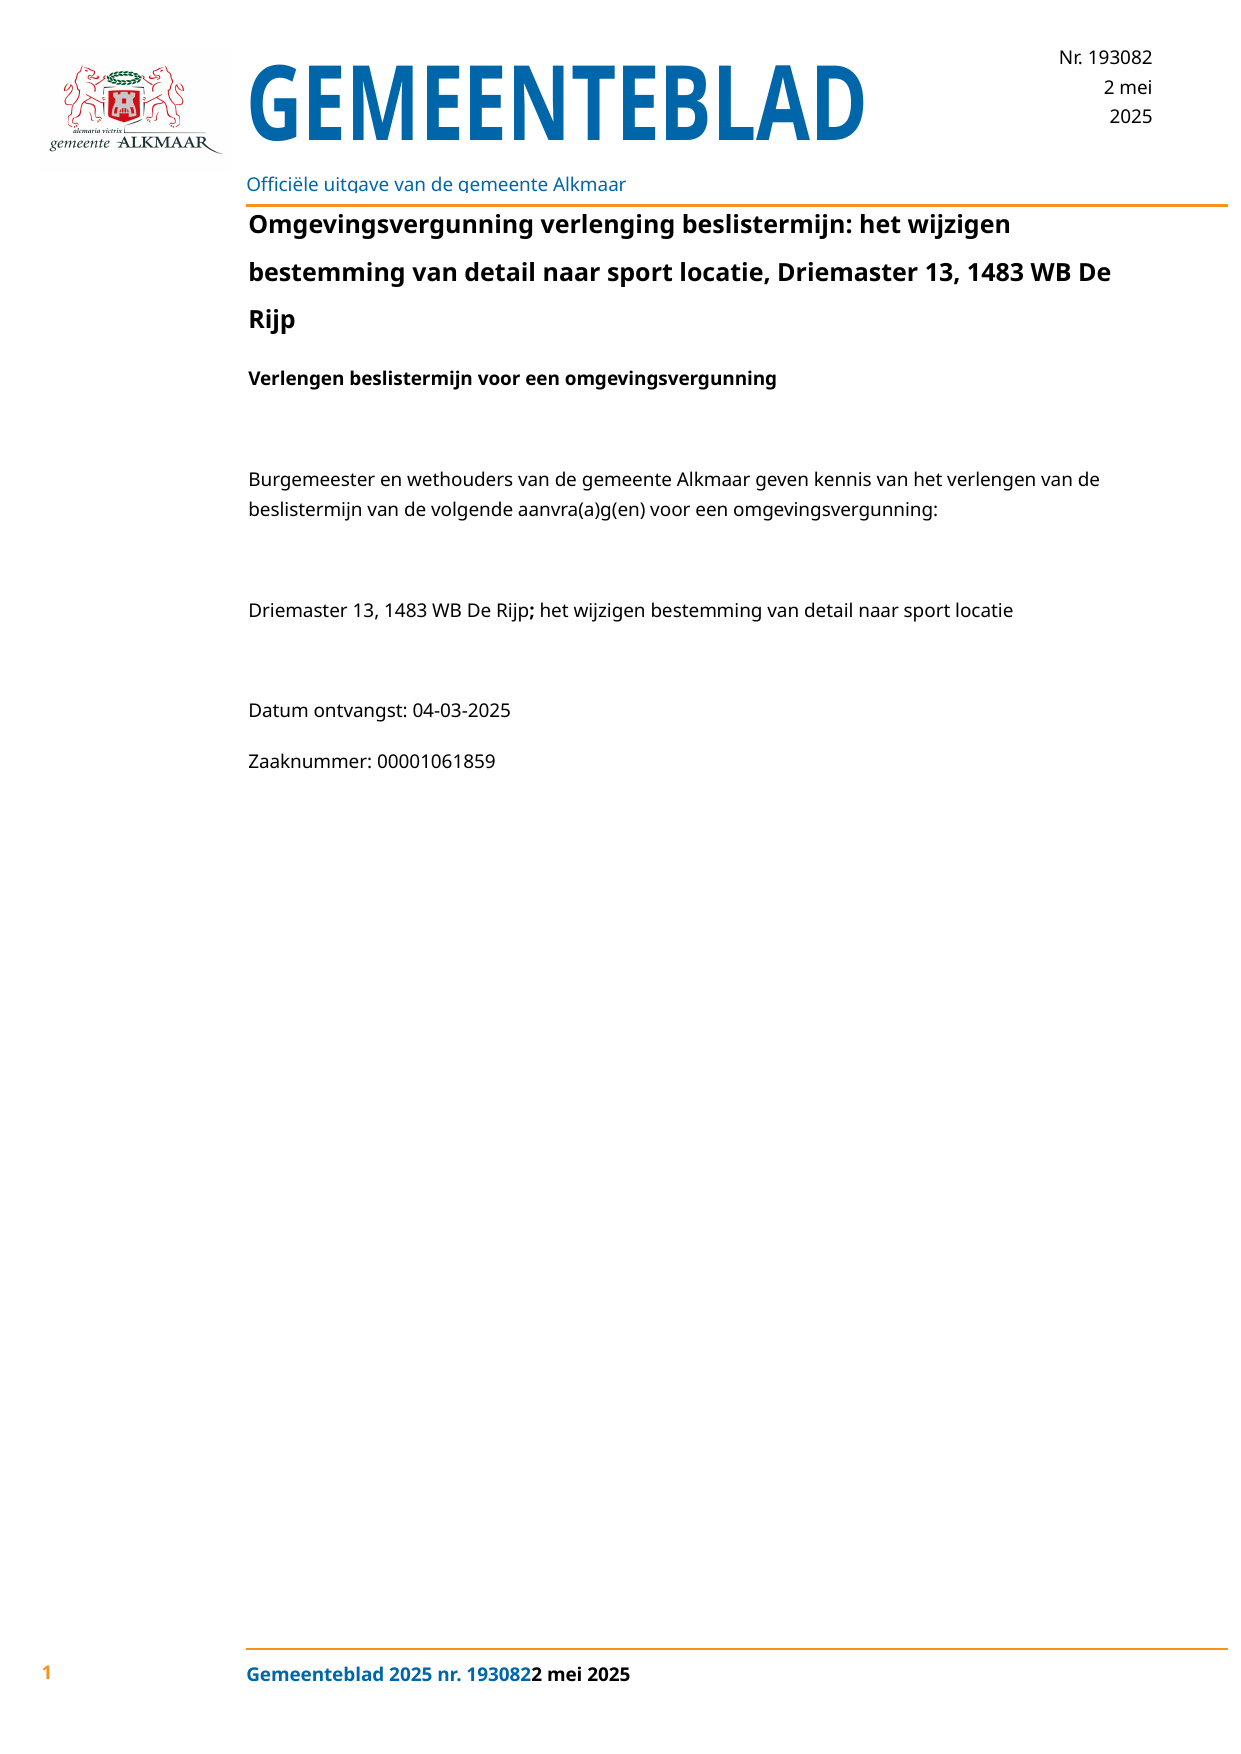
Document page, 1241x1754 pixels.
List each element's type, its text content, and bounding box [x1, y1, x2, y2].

text Omgevingsvergunning verlenging beslistermijn: het wijzigen bestemming van detail naar sport locatie, Driemaster 13, 1483 WB De Rijp [248, 207, 1152, 336]
text Burgemeester en wethouders van de gemeente Alkmaar geven kennis van het verlengen van de beslistermijn van de volgende aanvra(a)g(en) voor een omgevingsvergunning: [248, 466, 1152, 522]
text Driemaster 13, 1483 WB De Rijp; het wijzigen bestemming van detail naar sport locatie [248, 597, 1152, 622]
text Verlengen beslistermijn voor een omgevingsvergunning [248, 366, 1152, 391]
text Datum ontvangst: 04-03-2025 [248, 698, 1152, 723]
picture [41, 47, 231, 172]
text Zaaknummer: 00001061859 [248, 748, 1152, 774]
